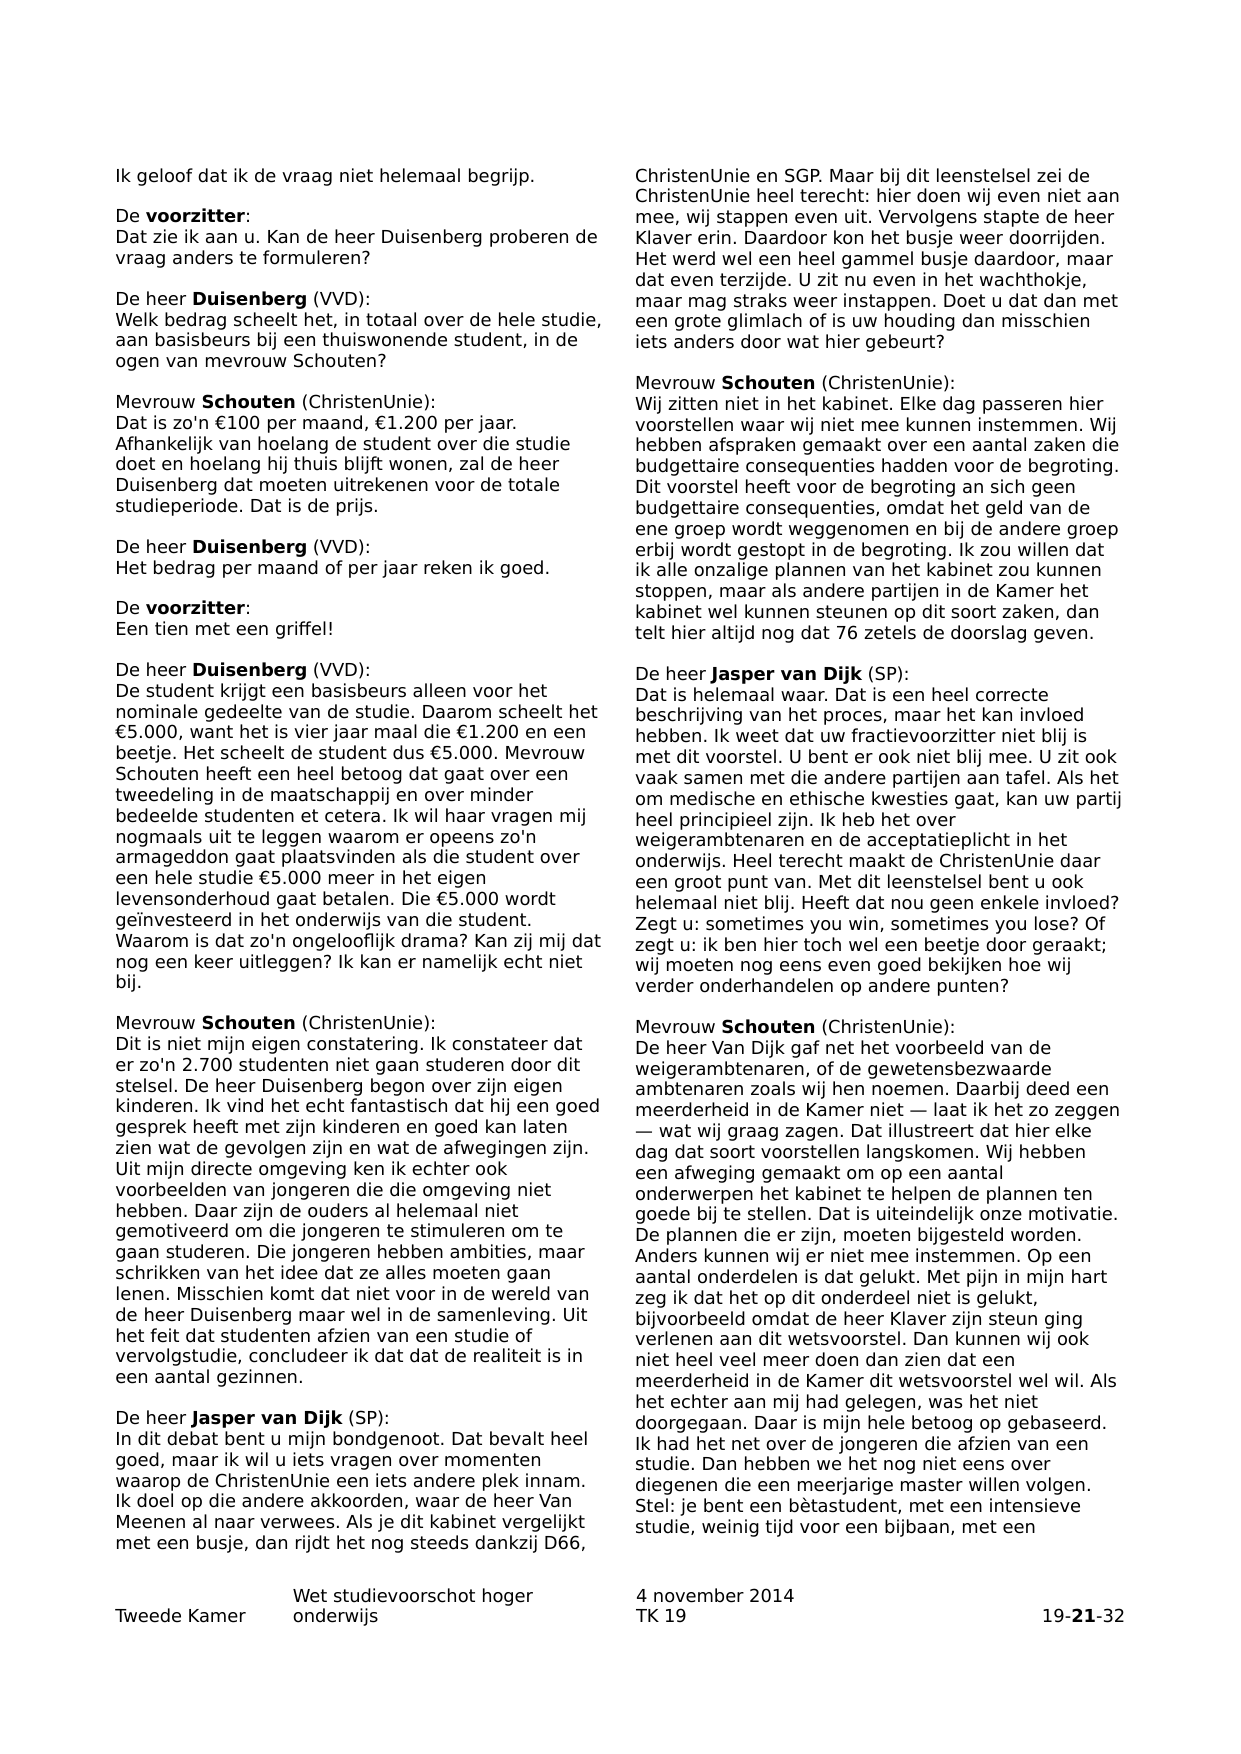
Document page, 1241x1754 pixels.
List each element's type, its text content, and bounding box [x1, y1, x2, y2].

text Dat is helemaal waar. Dat is een heel correcte beschrijving van het proces, maar het kan invloed hebben. Ik weet dat uw fractievoorzitter niet blij is met dit voorstel. U bent er ook niet blij mee. U zit ook vaak samen met die andere partijen aan tafel. Als het om medische en ethische kwesties gaat, kan uw partij heel principieel zijn. Ik heb het over weigerambtenaren en de acceptatieplicht in het onderwijs. Heel terecht maakt de ChristenUnie daar een groot punt van. Met dit leenstelsel bent u ook helemaal niet blij. Heeft dat nou geen enkele invloed? Zegt u: sometimes you win, sometimes you lose? Of zegt u: ik ben hier toch wel een beetje door geraakt; wij moeten nog eens even goed bekijken hoe wij verder onderhandelen op andere punten? [635, 684, 1125, 997]
text Een tien met een griffel! [115, 619, 605, 640]
text De heer Van Dijk gaf net het voorbeeld van de weigerambtenaren, of de gewetensbezwaarde ambtenaren zoals wij hen noemen. Daarbij deed een meerderheid in de Kamer niet — laat ik het zo zeggen — wat wij graag zagen. Dat illustreert dat hier elke dag dat soort voorstellen langskomen. Wij hebben een afweging gemaakt om op een aantal onderwerpen het kabinet te helpen de plannen ten goede bij te stellen. Dat is uiteindelijk onze motivatie. De plannen die er zijn, moeten bijgesteld worden. Anders kunnen wij er niet mee instemmen. Op een aantal onderdelen is dat gelukt. Met pijn in mijn hart zeg ik dat het op dit onderdeel niet is gelukt, bijvoorbeeld omdat de heer Klaver zijn steun ging verlenen aan dit wetsvoorstel. Dan kunnen wij ook niet heel veel meer doen dan zien dat een meerderheid in de Kamer dit wetsvoorstel wel wil. Als het echter aan mij had gelegen, was het niet doorgegaan. Daar is mijn hele betoog op gebaseerd. [635, 1037, 1125, 1433]
text In dit debat bent u mijn bondgenoot. Dat bevalt heel goed, maar ik wil u iets vragen over momenten waarop de ChristenUnie een iets andere plek innam. Ik doel op die andere akkoorden, waar de heer Van Meenen al naar verwees. Als je dit kabinet vergelijkt met een busje, dan rijdt het nog steeds dankzij D66, [115, 1429, 605, 1554]
text De heer Duisenberg (VVD): [115, 288, 605, 309]
text Welk bedrag scheelt het, in totaal over de hele studie, aan basisbeurs bij een thuiswonende student, in de ogen van mevrouw Schouten? [115, 309, 605, 372]
text De heer Duisenberg (VVD): [115, 537, 605, 557]
text De heer Duisenberg (VVD): [115, 660, 605, 681]
text De heer Jasper van Dijk (SP): [635, 663, 1125, 684]
text De voorzitter: [115, 206, 605, 227]
text Mevrouw Schouten (ChristenUnie): [635, 1017, 1125, 1037]
text Ik geloof dat ik de vraag niet helemaal begrijp. [115, 165, 605, 186]
text Mevrouw Schouten (ChristenUnie): [635, 373, 1125, 393]
text Wij zitten niet in het kabinet. Elke dag passeren hier voorstellen waar wij niet mee kunnen instemmen. Wij hebben afspraken gemaakt over een aantal zaken die budgettaire consequenties hadden voor de begroting. Dit voorstel heeft voor de begroting an sich geen budgettaire consequenties, omdat het geld van de ene groep wordt weggenomen en bij de andere groep erbij wordt gestopt in de begroting. Ik zou willen dat ik alle onzalige plannen van het kabinet zou kunnen stoppen, maar als andere partijen in de Kamer het kabinet wel kunnen steunen op dit soort zaken, dan telt hier altijd nog dat 76 zetels de doorslag geven. [635, 393, 1125, 643]
text De student krijgt een basisbeurs alleen voor het nominale gedeelte van de studie. Daarom scheelt het €5.000, want het is vier jaar maal die €1.200 en een beetje. Het scheelt de student dus €5.000. Mevrouw Schouten heeft een heel betoog dat gaat over een tweedeling in de maatschappij en over minder bedeelde studenten et cetera. Ik wil haar vragen mij nogmaals uit te leggen waarom er opeens zo'n armageddon gaat plaatsvinden als die student over een hele studie €5.000 meer in het eigen levensonderhoud gaat betalen. Die €5.000 wordt geïnvesteerd in het onderwijs van die student. Waarom is dat zo'n ongelooflijk drama? Kan zij mij dat nog een keer uitleggen? Ik kan er namelijk echt niet bij. [115, 681, 605, 993]
text ChristenUnie en SGP. Maar bij dit leenstelsel zei de ChristenUnie heel terecht: hier doen wij even niet aan mee, wij stappen even uit. Vervolgens stapte de heer Klaver erin. Daardoor kon het busje weer doorrijden. Het werd wel een heel gammel busje daardoor, maar dat even terzijde. U zit nu even in het wachthokje, maar mag straks weer instappen. Doet u dat dan met een grote glimlach of is uw houding dan misschien iets anders door wat hier gebeurt? [635, 165, 1125, 353]
text Mevrouw Schouten (ChristenUnie): [115, 392, 605, 412]
text Dit is niet mijn eigen constatering. Ik constateer dat er zo'n 2.700 studenten niet gaan studeren door dit stelsel. De heer Duisenberg begon over zijn eigen kinderen. Ik vind het echt fantastisch dat hij een goed gesprek heeft met zijn kinderen en goed kan laten zien wat de gevolgen zijn en wat de afwegingen zijn. Uit mijn directe omgeving ken ik echter ook voorbeelden van jongeren die die omgeving niet hebben. Daar zijn de ouders al helemaal niet gemotiveerd om die jongeren te stimuleren om te gaan studeren. Die jongeren hebben ambities, maar schrikken van het idee dat ze alles moeten gaan lenen. Misschien komt dat niet voor in de wereld van de heer Duisenberg maar wel in de samenleving. Uit het feit dat studenten afzien van een studie of vervolgstudie, concludeer ik dat dat de realiteit is in een aantal gezinnen. [115, 1034, 605, 1388]
text Ik had het net over de jongeren die afzien van een studie. Dan hebben we het nog niet eens over diegenen die een meerjarige master willen volgen. Stel: je bent een bètastudent, met een intensieve studie, weinig tijd voor een bijbaan, met een [635, 1433, 1125, 1537]
text Mevrouw Schouten (ChristenUnie): [115, 1013, 605, 1034]
text De heer Jasper van Dijk (SP): [115, 1408, 605, 1429]
text Dat is zo'n €100 per maand, €1.200 per jaar. Afhankelijk van hoelang de student over die studie doet en hoelang hij thuis blijft wonen, zal de heer Duisenberg dat moeten uitrekenen voor de totale studieperiode. Dat is de prijs. [115, 412, 605, 517]
text De voorzitter: [115, 598, 605, 619]
text Het bedrag per maand of per jaar reken ik goed. [115, 557, 605, 578]
text Dat zie ik aan u. Kan de heer Duisenberg proberen de vraag anders te formuleren? [115, 227, 605, 268]
